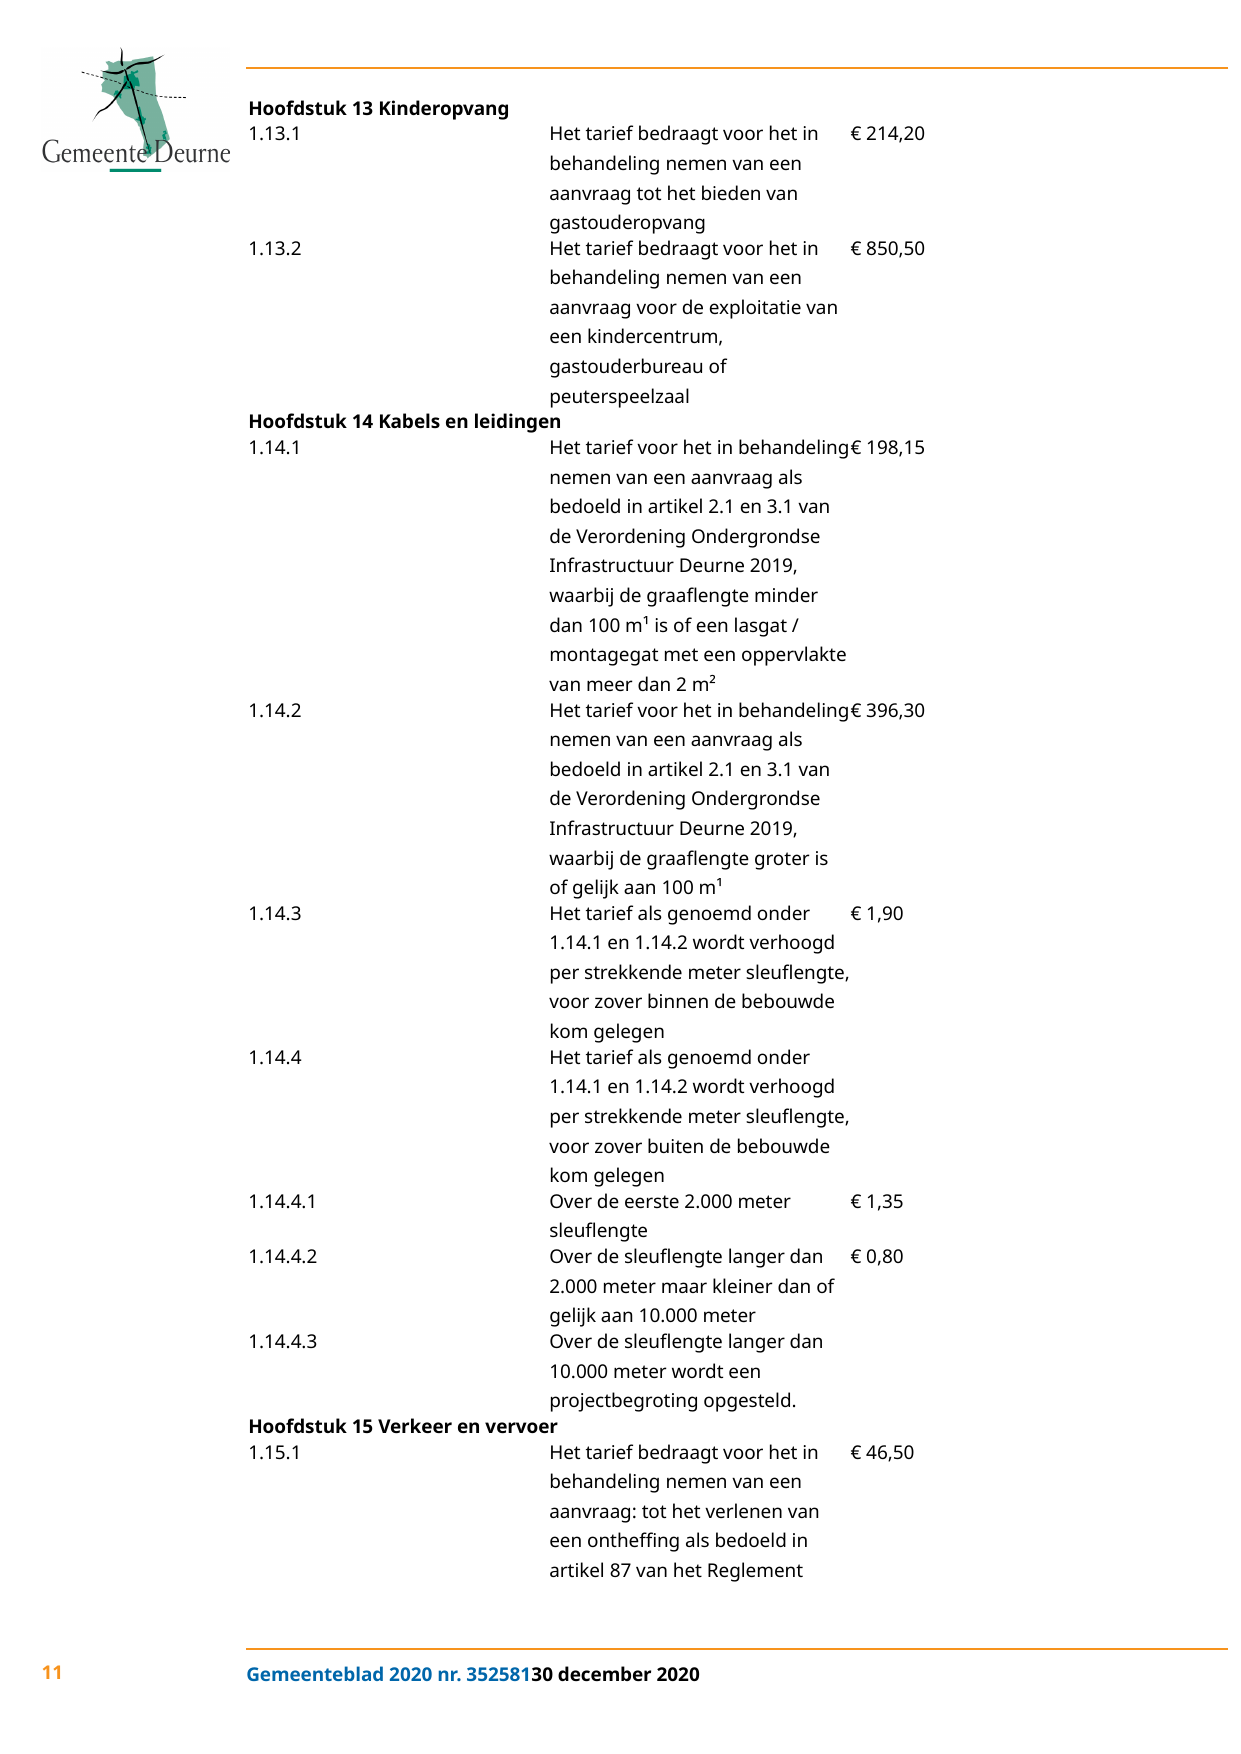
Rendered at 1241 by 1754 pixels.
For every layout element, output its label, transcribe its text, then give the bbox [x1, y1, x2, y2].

table_cell 1.14.4.1 [248, 1188, 549, 1243]
table_cell Het tarief voor het in behandeling nemen van een aanvraag als bedoeld in artikel 2.1 en 3.1 van de Verordening Ondergrondse Infrastructuur Deurne 2019, waarbij de graaflengte groter is of gelijk aan 100 m¹ [549, 697, 850, 900]
table_cell € 214,20 [850, 121, 1152, 235]
table_cell € 1,90 [850, 900, 1152, 1044]
table_cell [850, 1328, 1152, 1413]
table_cell Het tarief bedraagt voor het in behandeling nemen van een aanvraag: tot het verlenen van een ontheffing als bedoeld in artikel 87 van het Reglement [549, 1439, 850, 1583]
table_cell € 198,15 [850, 434, 1152, 697]
table_cell 1.14.4.2 [248, 1244, 549, 1328]
table_cell € 1,35 [850, 1188, 1152, 1243]
table_cell Hoofdstuk 14 Kabels en leidingen [248, 409, 1152, 434]
table_cell Hoofdstuk 15 Verkeer en vervoer [248, 1413, 1152, 1439]
table_cell 1.14.4 [248, 1044, 549, 1188]
table_cell Het tarief bedraagt voor het in behandeling nemen van een aanvraag voor de exploitatie van een kindercentrum, gastouderbureau of peuterspeelzaal [549, 235, 850, 409]
table_cell 1.14.4.3 [248, 1328, 549, 1413]
picture [41, 47, 231, 172]
table_cell Het tarief voor het in behandeling nemen van een aanvraag als bedoeld in artikel 2.1 en 3.1 van de Verordening Ondergrondse Infrastructuur Deurne 2019, waarbij de graaflengte minder dan 100 m¹ is of een lasgat / montagegat met een oppervlakte van meer dan 2 m² [549, 434, 850, 697]
table_cell € 46,50 [850, 1439, 1152, 1583]
table_cell 1.14.1 [248, 434, 549, 697]
table_cell Het tarief als genoemd onder 1.14.1 en 1.14.2 wordt verhoogd per strekkende meter sleuflengte, voor zover buiten de bebouwde kom gelegen [549, 1044, 850, 1188]
table_cell Over de eerste 2.000 meter sleuflengte [549, 1188, 850, 1243]
table_cell 1.14.2 [248, 697, 549, 900]
table_cell € 0,80 [850, 1244, 1152, 1328]
table_cell [850, 1044, 1152, 1188]
table_cell Over de sleuflengte langer dan 2.000 meter maar kleiner dan of gelijk aan 10.000 meter [549, 1244, 850, 1328]
table_cell € 850,50 [850, 235, 1152, 409]
table_cell Hoofdstuk 13 Kinderopvang [248, 95, 1152, 121]
table_cell Het tarief als genoemd onder 1.14.1 en 1.14.2 wordt verhoogd per strekkende meter sleuflengte, voor zover binnen de bebouwde kom gelegen [549, 900, 850, 1044]
table_cell Over de sleuflengte langer dan 10.000 meter wordt een projectbegroting opgesteld. [549, 1328, 850, 1413]
table_cell 1.14.3 [248, 900, 549, 1044]
table_cell 1.13.2 [248, 235, 549, 409]
table_cell € 396,30 [850, 697, 1152, 900]
table_cell 1.15.1 [248, 1439, 549, 1583]
table_cell 1.13.1 [248, 121, 549, 235]
table_cell Het tarief bedraagt voor het in behandeling nemen van een aanvraag tot het bieden van gastouderopvang [549, 121, 850, 235]
